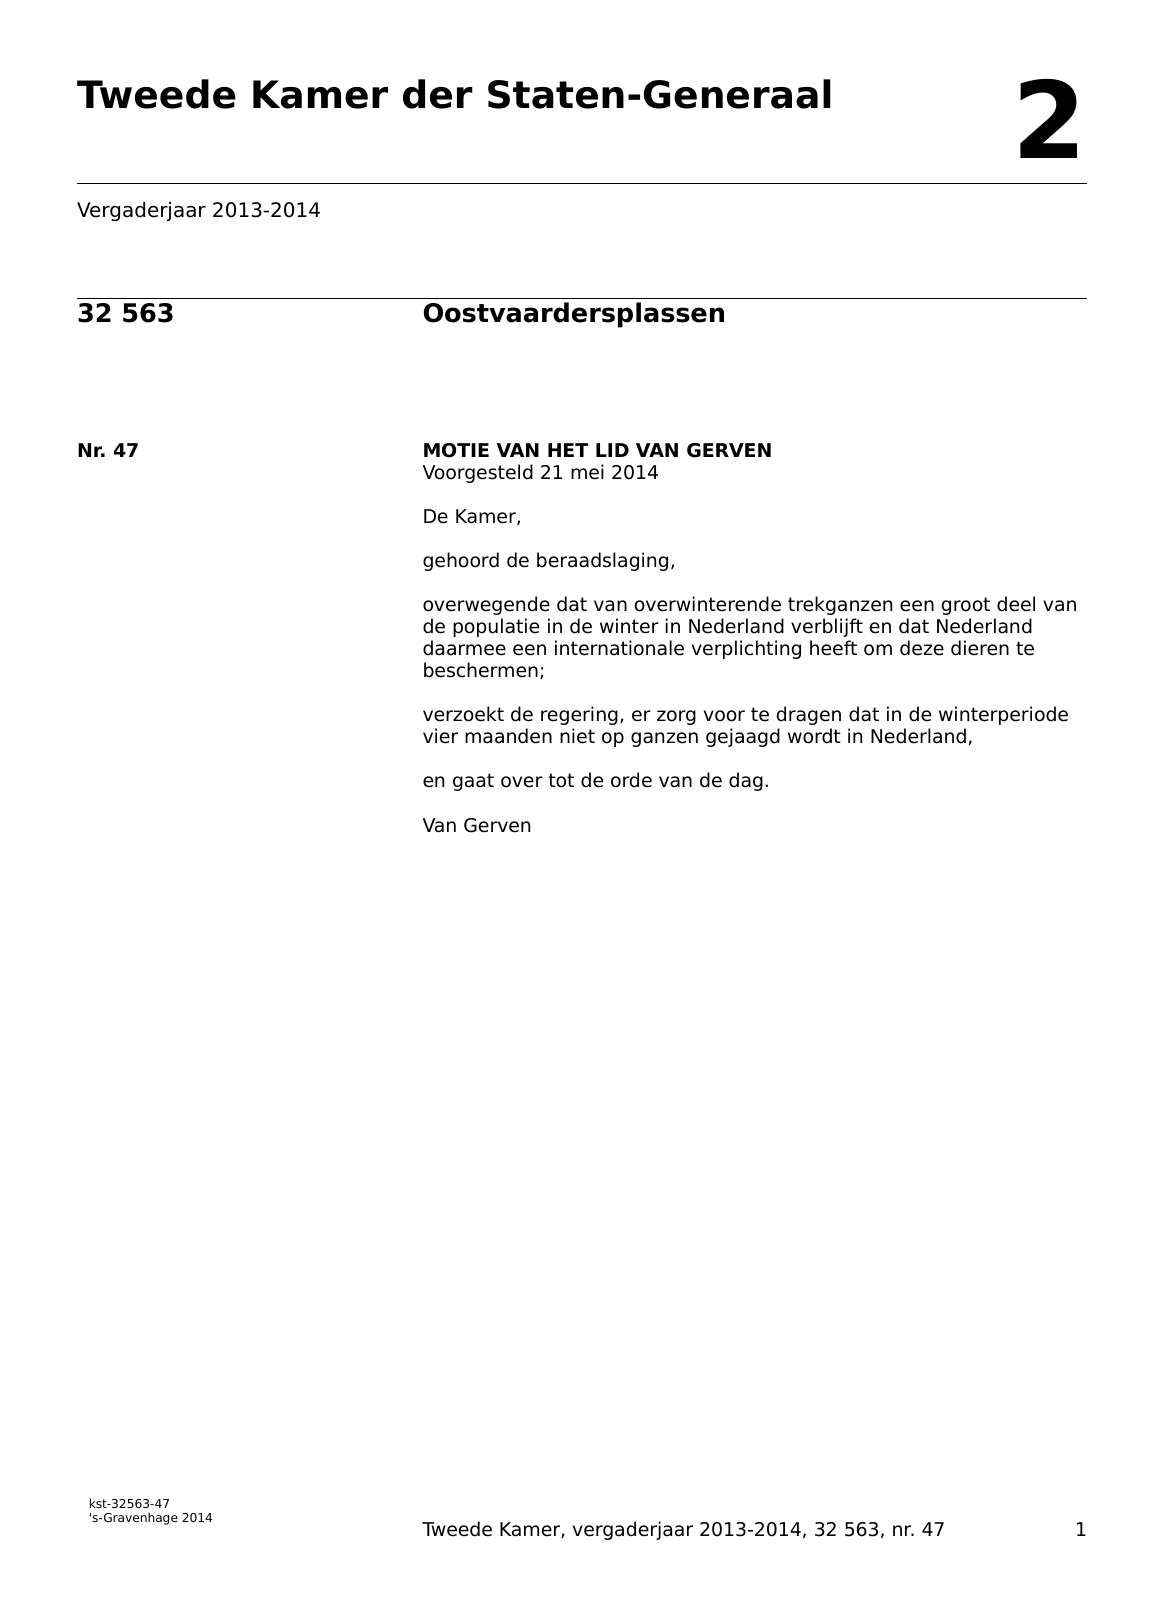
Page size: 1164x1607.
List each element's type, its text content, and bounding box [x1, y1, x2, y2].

text 's-Gravenhage 2014 [88, 1511, 323, 1525]
text verzoekt de regering, er zorg voor te dragen dat in de winterperiode vier maanden niet op ganzen gejaagd wordt in Nederland, [422, 704, 1087, 748]
text Van Gerven [422, 814, 1087, 837]
text kst-32563-47 [88, 1497, 323, 1511]
text en gaat over tot de orde van de dag. [422, 770, 1087, 792]
subtitle Nr. 47 MOTIE VAN HET LID VAN GERVEN [77, 440, 1087, 462]
table_cell Vergaderjaar 2013-2014 [77, 184, 1087, 298]
subtitle 32 563 Oostvaardersplassen [77, 299, 1087, 329]
text overwegende dat van overwinterende trekganzen een groot deel van de populatie in de winter in Nederland verblijft en dat Nederland daarmee een internationale verplichting heeft om deze dieren te beschermen; [422, 594, 1087, 682]
table_header 2 [886, 59, 1087, 183]
text Voorgesteld 21 mei 2014 [422, 462, 1087, 484]
table_header Tweede Kamer der Staten-Generaal [77, 59, 886, 183]
text gehoord de beraadslaging, [422, 550, 1087, 572]
text De Kamer, [422, 506, 1087, 528]
